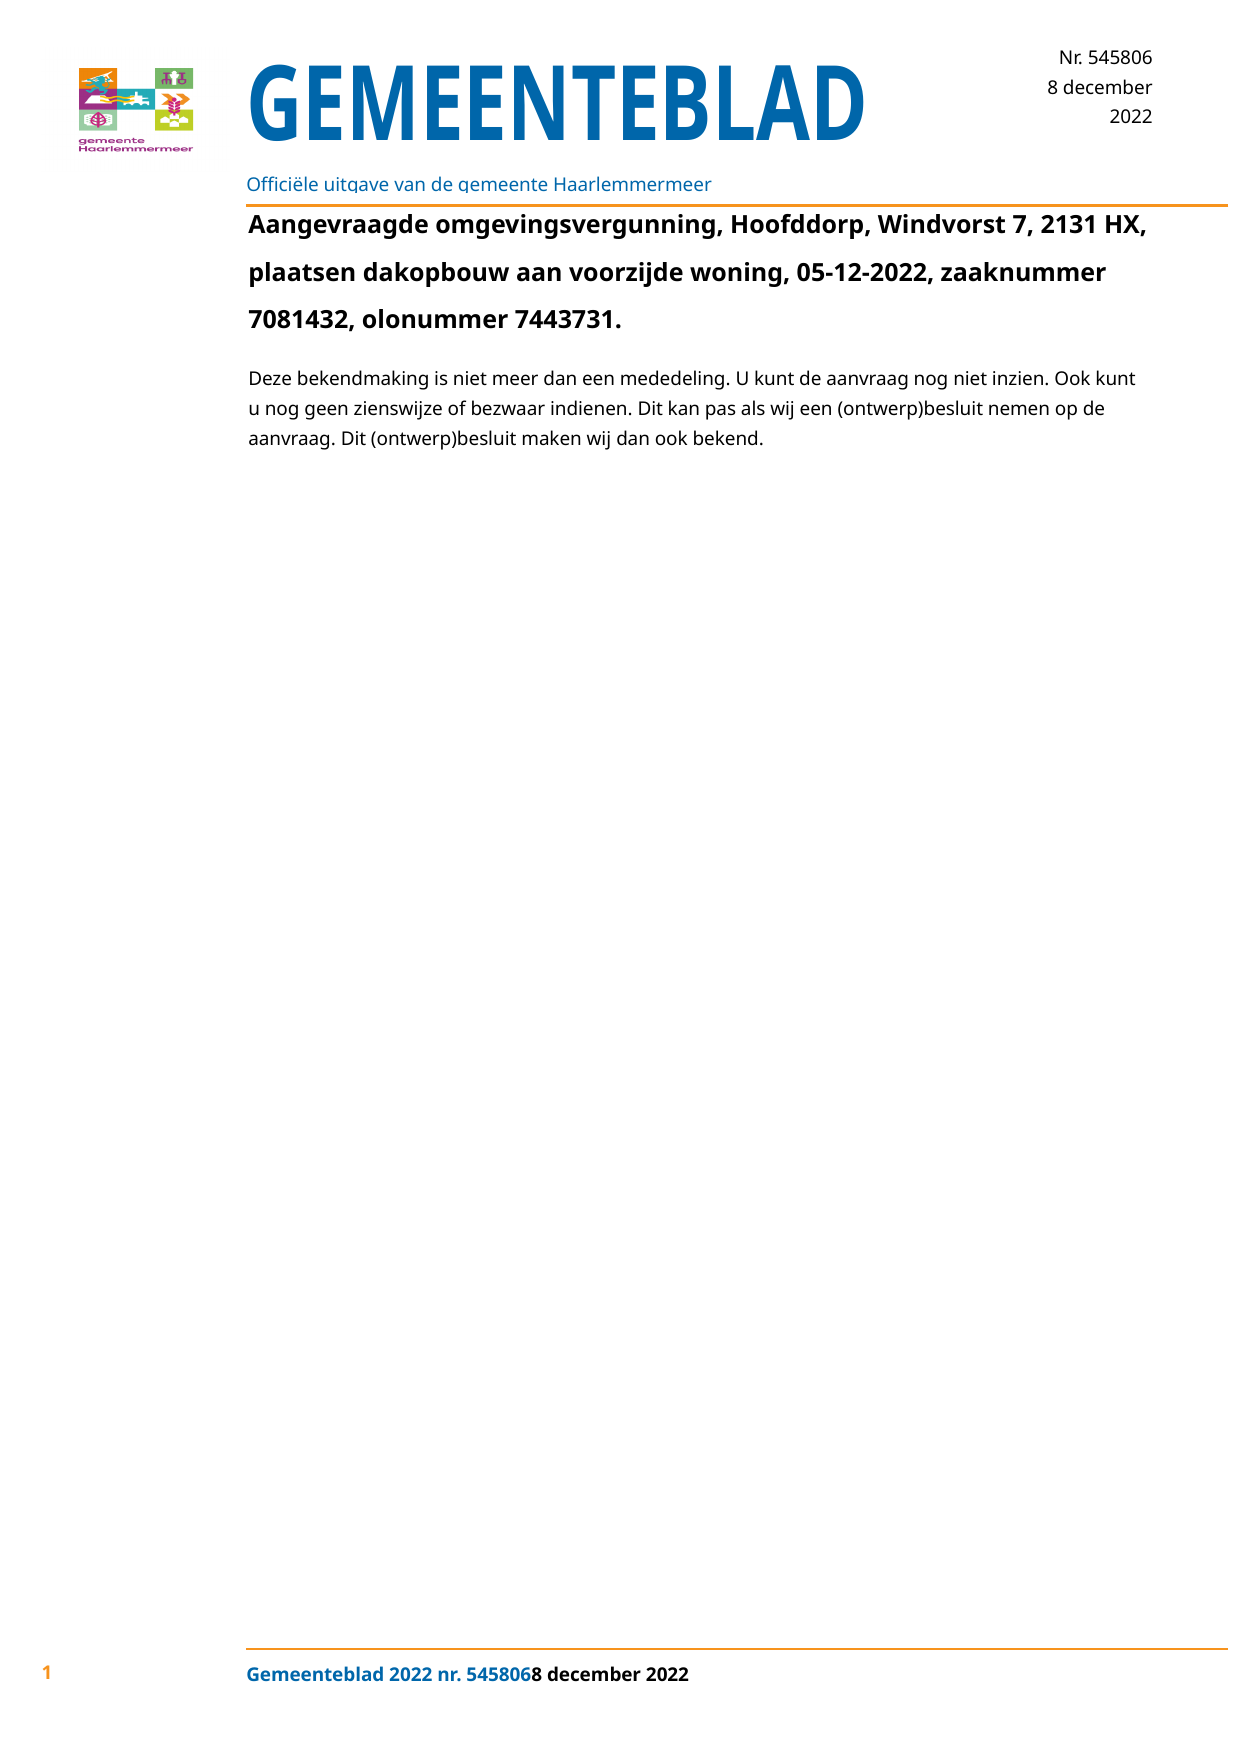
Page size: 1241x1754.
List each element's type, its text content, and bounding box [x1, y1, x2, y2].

picture [41, 47, 231, 172]
text Deze bekendmaking is niet meer dan een mededeling. U kunt de aanvraag nog niet inzien. Ook kunt u nog geen zienswijze of bezwaar indienen. Dit kan pas als wij een (ontwerp)besluit nemen op de aanvraag. Dit (ontwerp)besluit maken wij dan ook bekend. [248, 366, 1152, 450]
text Aangevraagde omgevingsvergunning, Hoofddorp, Windvorst 7, 2131 HX, plaatsen dakopbouw aan voorzijde woning, 05-12-2022, zaaknummer 7081432, olonummer 7443731. [248, 207, 1152, 336]
